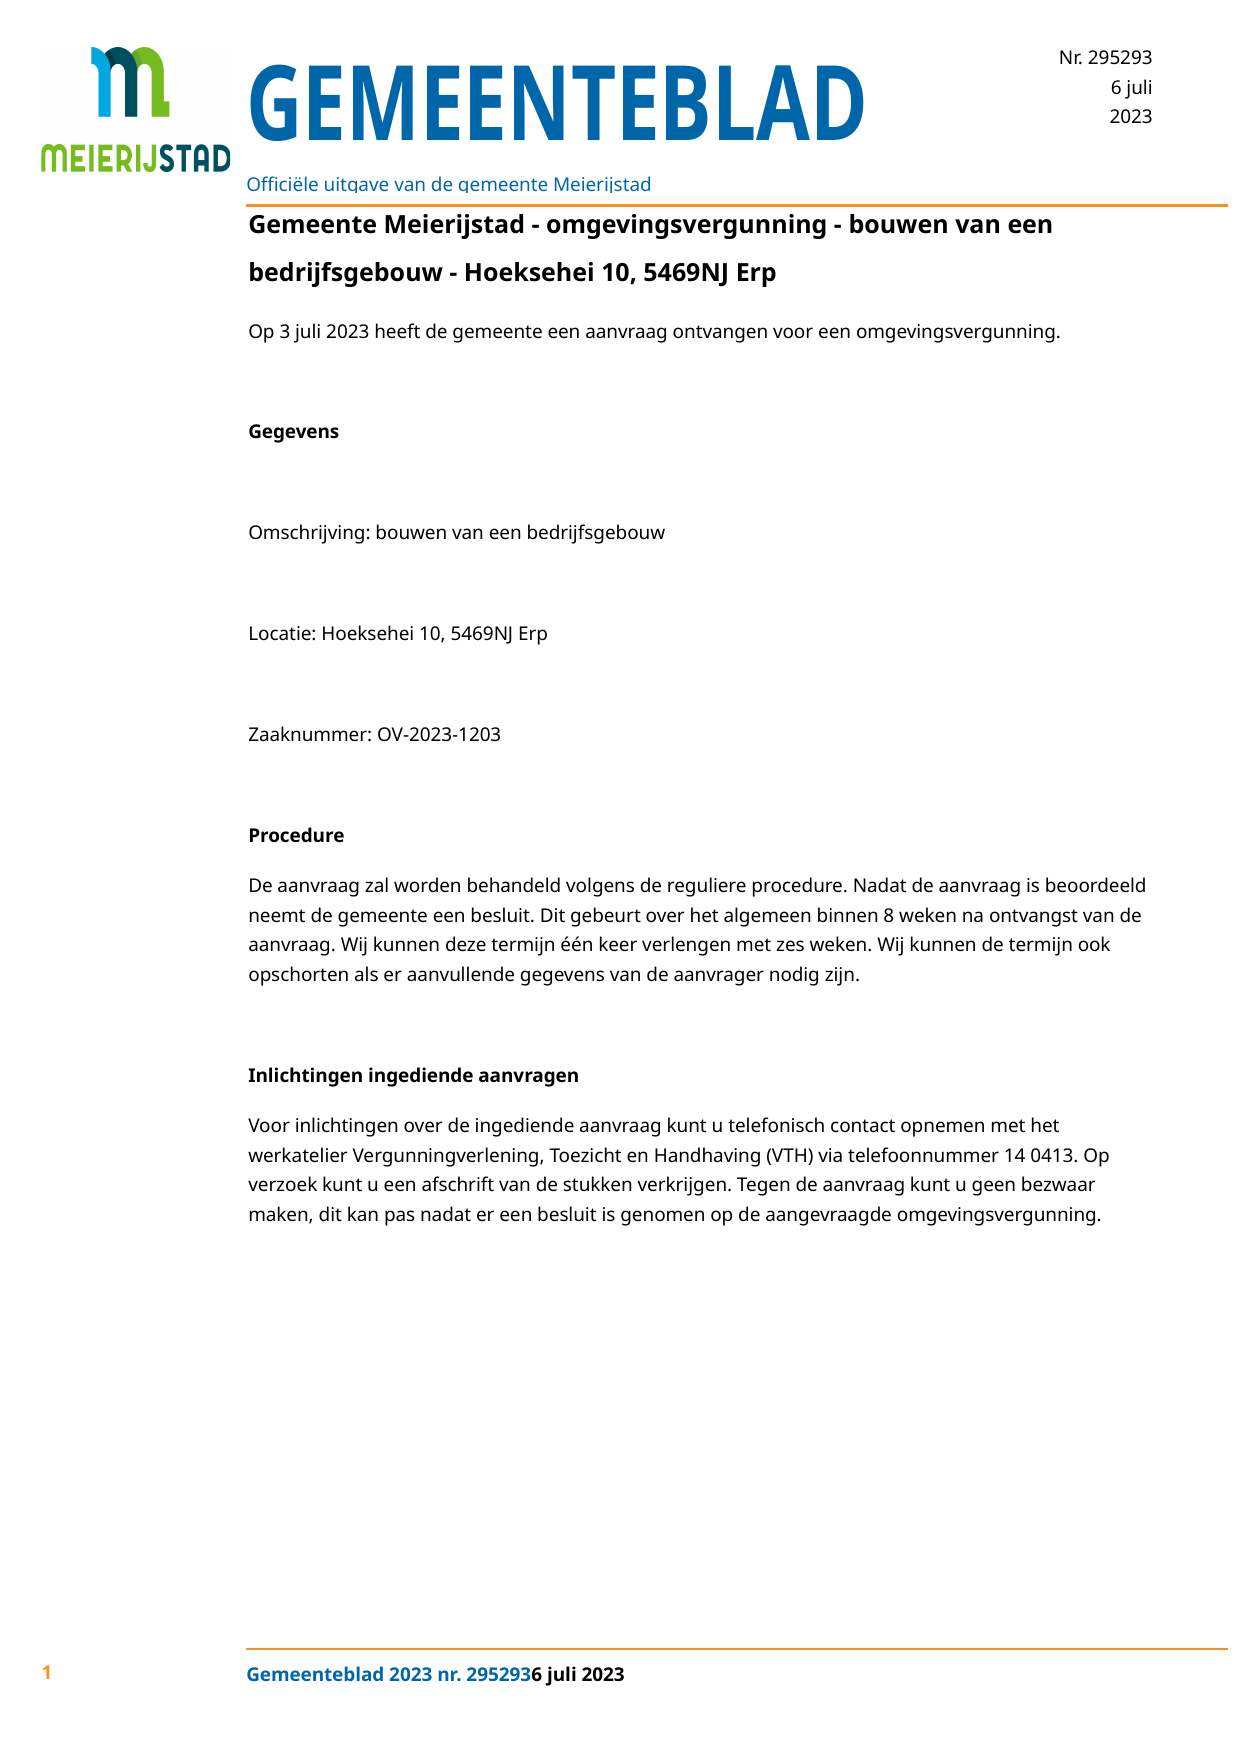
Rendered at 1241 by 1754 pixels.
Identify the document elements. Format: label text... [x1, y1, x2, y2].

text Voor inlichtingen over de ingediende aanvraag kunt u telefonisch contact opnemen met het werkatelier Vergunningverlening, Toezicht en Handhaving (VTH) via telefoonnummer 14 0413. Op verzoek kunt u een afschrift van de stukken verkrijgen. Tegen de aanvraag kunt u geen bezwaar maken, dit kan pas nadat er een besluit is genomen op de aangevraagde omgevingsvergunning. [248, 1112, 1152, 1227]
picture [41, 47, 231, 172]
text Locatie: Hoeksehei 10, 5469NJ Erp [248, 620, 1152, 646]
text Omschrijving: bouwen van een bedrijfsgebouw [248, 519, 1152, 545]
text Gemeente Meierijstad - omgevingsvergunning - bouwen van een bedrijfsgebouw - Hoeksehei 10, 5469NJ Erp [248, 207, 1152, 288]
text Gegevens [248, 419, 1152, 444]
text Procedure [248, 822, 1152, 848]
text Zaaknummer: OV-2023-1203 [248, 721, 1152, 747]
text De aanvraag zal worden behandeld volgens de reguliere procedure. Nadat de aanvraag is beoordeeld neemt de gemeente een besluit. Dit gebeurt over het algemeen binnen 8 weken na ontvangst van de aanvraag. Wij kunnen deze termijn één keer verlengen met zes weken. Wij kunnen de termijn ook opschorten als er aanvullende gegevens van de aanvrager nodig zijn. [248, 872, 1152, 987]
text Op 3 juli 2023 heeft de gemeente een aanvraag ontvangen voor een omgevingsvergunning. [248, 318, 1152, 344]
text Inlichtingen ingediende aanvragen [248, 1062, 1152, 1088]
